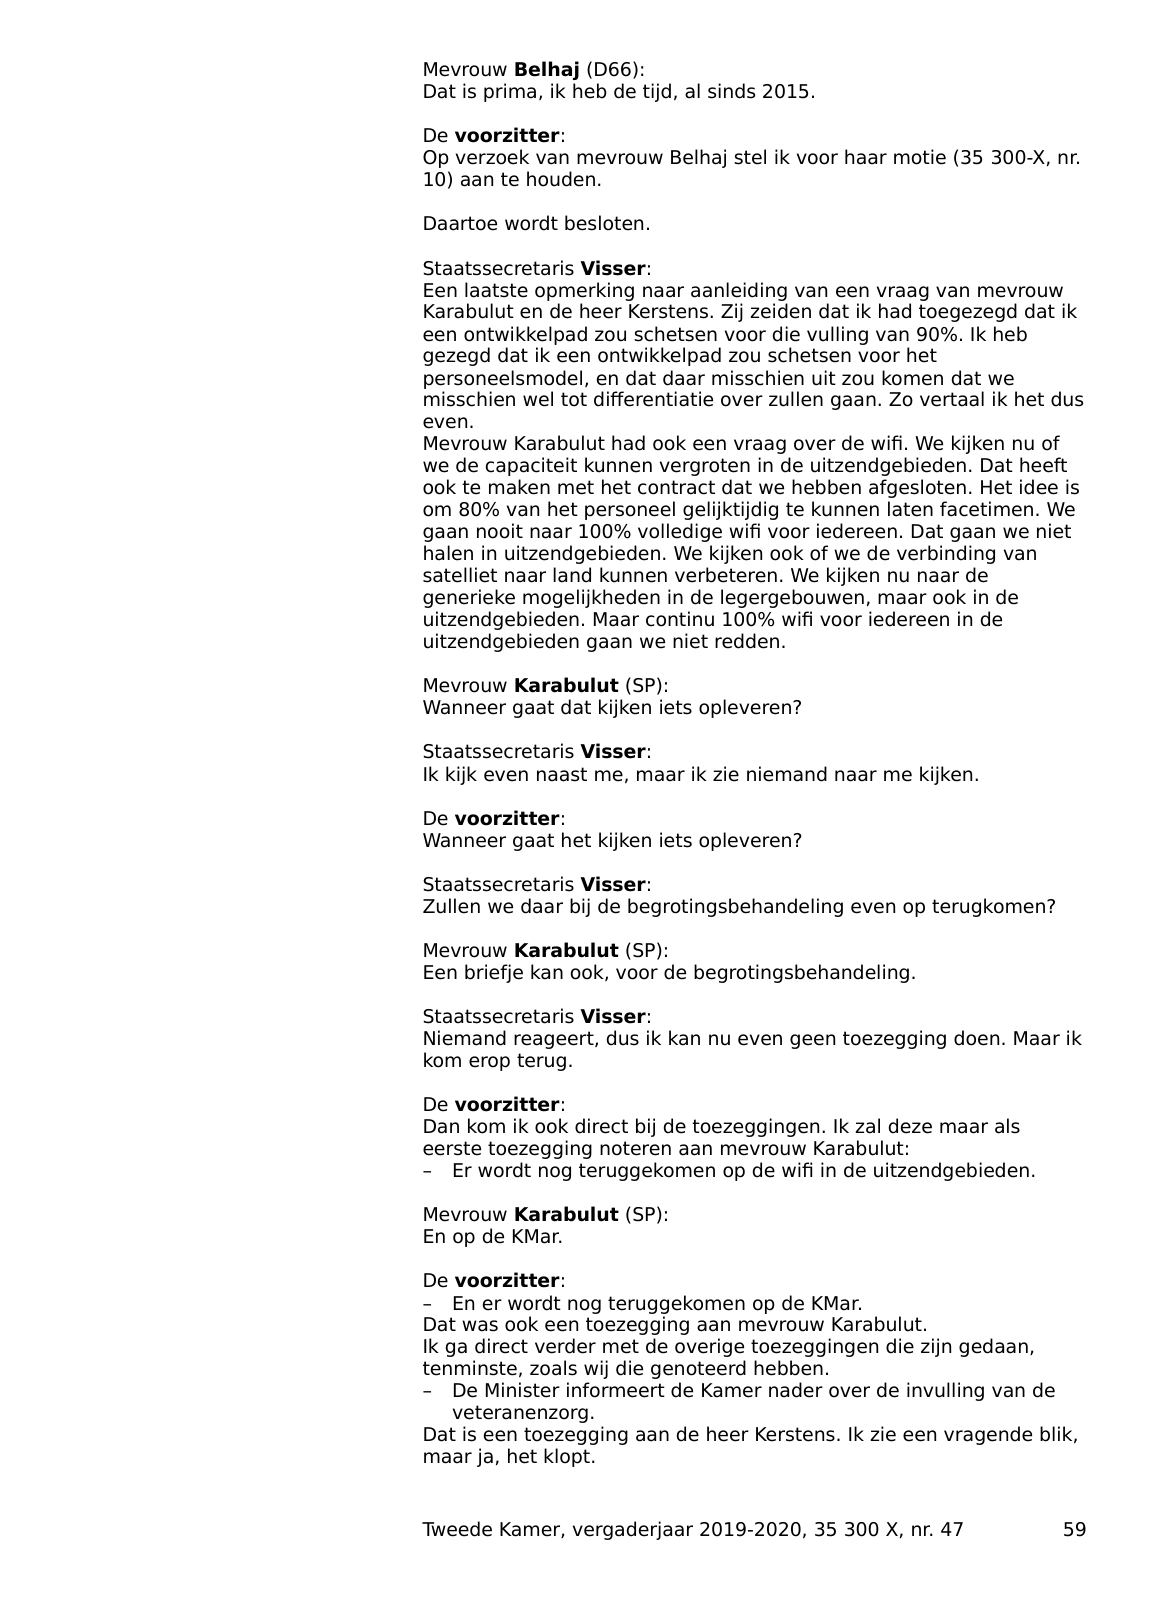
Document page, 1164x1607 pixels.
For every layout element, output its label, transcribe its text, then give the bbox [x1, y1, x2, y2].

text Ik ga direct verder met de overige toezeggingen die zijn gedaan, tenminste, zoals wij die genoteerd hebben. [422, 1336, 1087, 1380]
text De voorzitter: [422, 125, 1087, 147]
text Dan kom ik ook direct bij de toezeggingen. Ik zal deze maar als eerste toezegging noteren aan mevrouw Karabulut: [422, 1116, 1087, 1160]
text Een briefje kan ook, voor de begrotingsbehandeling. [422, 962, 1087, 984]
text Ik kijk even naast me, maar ik zie niemand naar me kijken. [422, 763, 1087, 785]
text De voorzitter: [422, 808, 1087, 829]
text Dat was ook een toezegging aan mevrouw Karabulut. [422, 1314, 1087, 1336]
text Mevrouw Karabulut had ook een vraag over de wifi. We kijken nu of we de capaciteit kunnen vergroten in de uitzendgebieden. Dat heeft ook te maken met het contract dat we hebben afgesloten. Het idee is om 80% van het personeel gelijktijdig te kunnen laten facetimen. We gaan nooit naar 100% volledige wifi voor iedereen. Dat gaan we niet halen in uitzendgebieden. We kijken ook of we de verbinding van satelliet naar land kunnen verbeteren. We kijken nu naar de generieke mogelijkheden in de legergebouwen, maar ook in de uitzendgebieden. Maar continu 100% wifi voor iedereen in de uitzendgebieden gaan we niet redden. [422, 433, 1087, 653]
text Daartoe wordt besloten. [422, 213, 1087, 235]
text Dat is prima, ik heb de tijd, al sinds 2015. [422, 81, 1087, 103]
text En op de KMar. [422, 1226, 1087, 1248]
text Staatssecretaris Visser: [422, 1006, 1087, 1028]
text Mevrouw Karabulut (SP): [422, 940, 1087, 962]
text – Er wordt nog teruggekomen op de wifi in de uitzendgebieden. [422, 1160, 1087, 1182]
text – En er wordt nog teruggekomen op de KMar. [422, 1292, 1087, 1314]
text Staatssecretaris Visser: [422, 874, 1087, 896]
text Dat is een toezegging aan de heer Kerstens. Ik zie een vragende blik, maar ja, het klopt. [422, 1424, 1087, 1468]
text Mevrouw Karabulut (SP): [422, 1204, 1087, 1226]
text De voorzitter: [422, 1094, 1087, 1116]
text Staatssecretaris Visser: [422, 257, 1087, 279]
text Mevrouw Belhaj (D66): [422, 59, 1087, 81]
text Een laatste opmerking naar aanleiding van een vraag van mevrouw Karabulut en de heer Kerstens. Zij zeiden dat ik had toegezegd dat ik een ontwikkelpad zou schetsen voor die vulling van 90%. Ik heb gezegd dat ik een ontwikkelpad zou schetsen voor het personeelsmodel, en dat daar misschien uit zou komen dat we misschien wel tot differentiatie over zullen gaan. Zo vertaal ik het dus even. [422, 279, 1087, 433]
text Staatssecretaris Visser: [422, 741, 1087, 763]
text Wanneer gaat dat kijken iets opleveren? [422, 697, 1087, 719]
text Zullen we daar bij de begrotingsbehandeling even op terugkomen? [422, 896, 1087, 918]
text Niemand reageert, dus ik kan nu even geen toezegging doen. Maar ik kom erop terug. [422, 1028, 1087, 1072]
text Op verzoek van mevrouw Belhaj stel ik voor haar motie (35 300-X, nr. 10) aan te houden. [422, 147, 1087, 191]
text Wanneer gaat het kijken iets opleveren? [422, 829, 1087, 852]
text De voorzitter: [422, 1270, 1087, 1292]
text – De Minister informeert de Kamer nader over de invulling van de veteranenzorg. [422, 1380, 1087, 1424]
text Mevrouw Karabulut (SP): [422, 675, 1087, 697]
